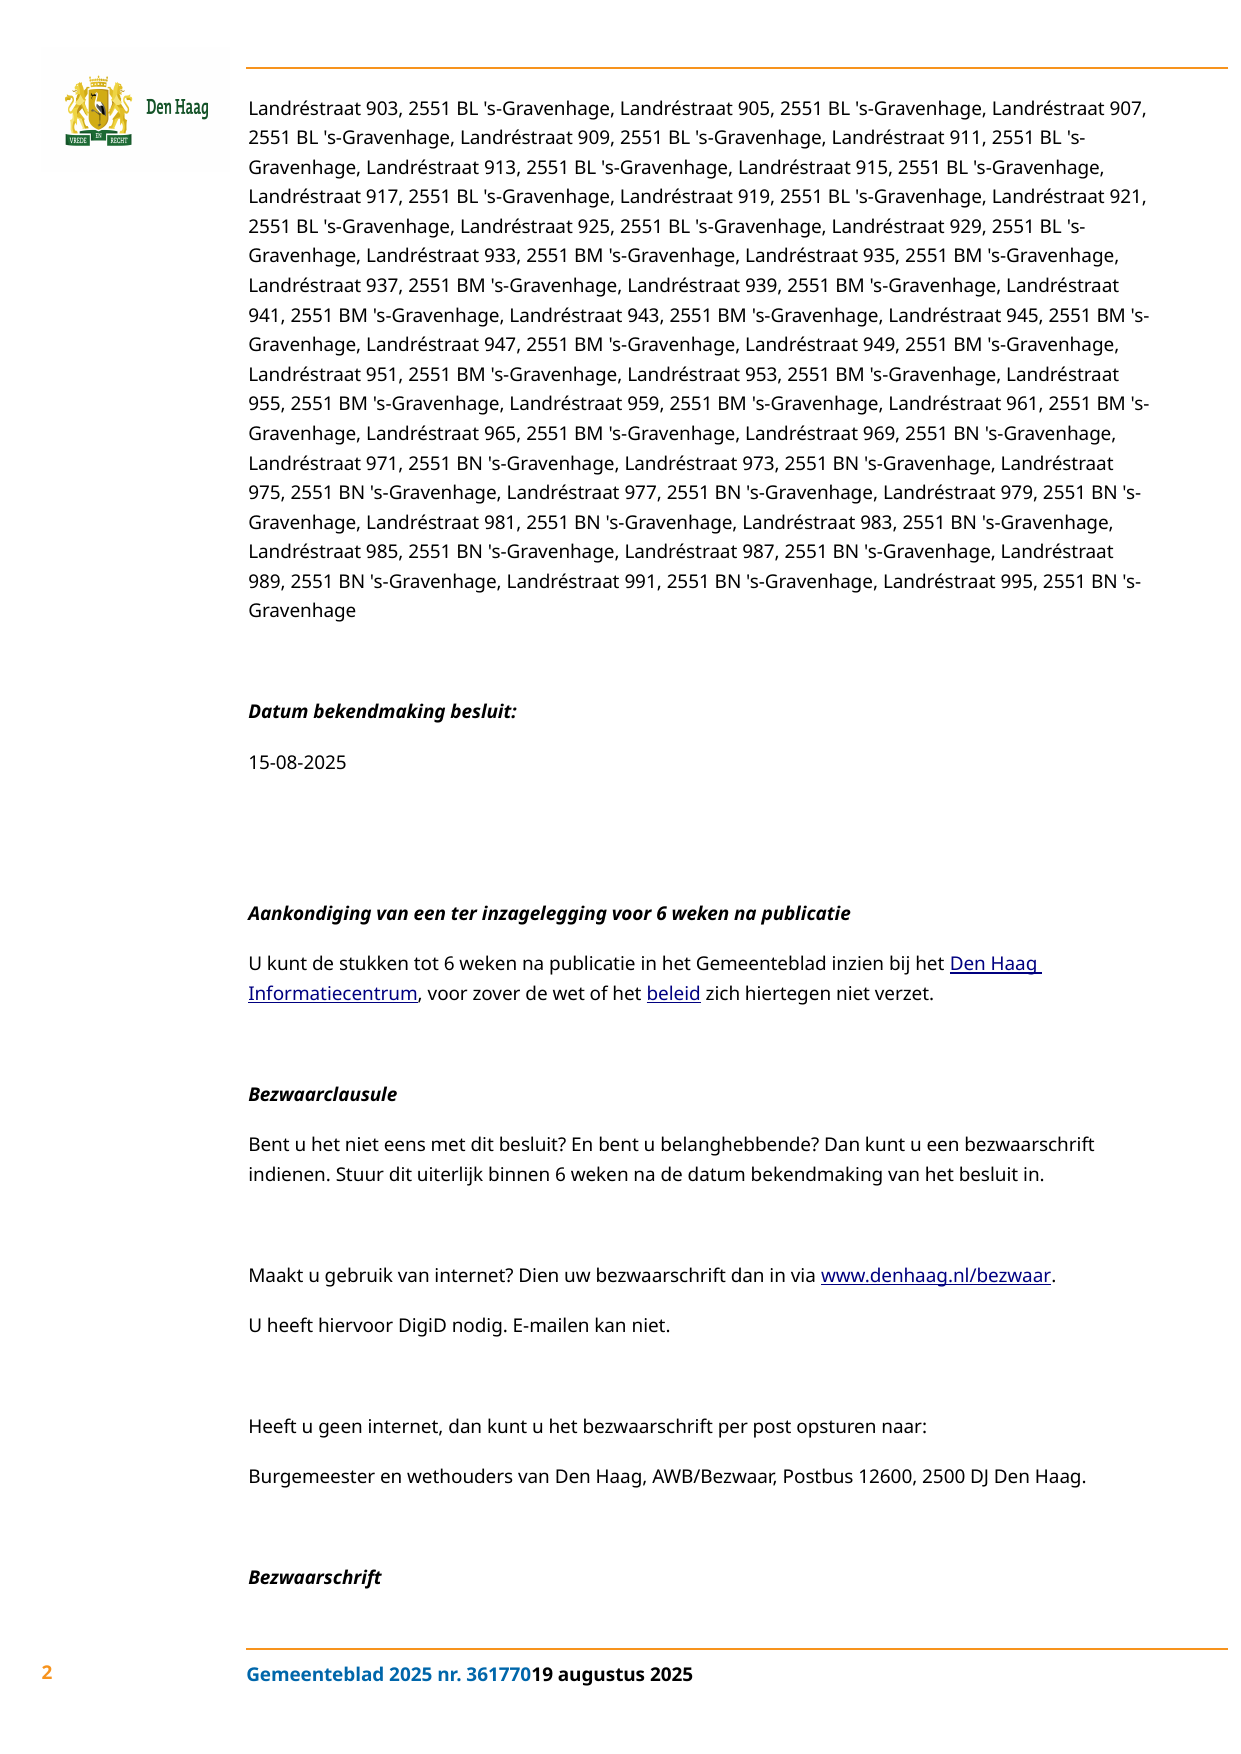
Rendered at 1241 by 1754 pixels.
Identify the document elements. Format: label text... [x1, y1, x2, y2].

text Bent u het niet eens met dit besluit? En bent u belanghebbende? Dan kunt u een bezwaarschrift indienen. Stuur dit uiterlijk binnen 6 weken na de datum bekendmaking van het besluit in. [248, 1131, 1152, 1187]
picture [41, 47, 231, 172]
text Landréstraat 903, 2551 BL 's-Gravenhage, Landréstraat 905, 2551 BL 's-Gravenhage, Landréstraat 907, 2551 BL 's-Gravenhage, Landréstraat 909, 2551 BL 's-Gravenhage, Landréstraat 911, 2551 BL 's-Gravenhage, Landréstraat 913, 2551 BL 's-Gravenhage, Landréstraat 915, 2551 BL 's-Gravenhage, Landréstraat 917, 2551 BL 's-Gravenhage, Landréstraat 919, 2551 BL 's-Gravenhage, Landréstraat 921, 2551 BL 's-Gravenhage, Landréstraat 925, 2551 BL 's-Gravenhage, Landréstraat 929, 2551 BL 's-Gravenhage, Landréstraat 933, 2551 BM 's-Gravenhage, Landréstraat 935, 2551 BM 's-Gravenhage, Landréstraat 937, 2551 BM 's-Gravenhage, Landréstraat 939, 2551 BM 's-Gravenhage, Landréstraat 941, 2551 BM 's-Gravenhage, Landréstraat 943, 2551 BM 's-Gravenhage, Landréstraat 945, 2551 BM 's-Gravenhage, Landréstraat 947, 2551 BM 's-Gravenhage, Landréstraat 949, 2551 BM 's-Gravenhage, Landréstraat 951, 2551 BM 's-Gravenhage, Landréstraat 953, 2551 BM 's-Gravenhage, Landréstraat 955, 2551 BM 's-Gravenhage, Landréstraat 959, 2551 BM 's-Gravenhage, Landréstraat 961, 2551 BM 's-Gravenhage, Landréstraat 965, 2551 BM 's-Gravenhage, Landréstraat 969, 2551 BN 's-Gravenhage, Landréstraat 971, 2551 BN 's-Gravenhage, Landréstraat 973, 2551 BN 's-Gravenhage, Landréstraat 975, 2551 BN 's-Gravenhage, Landréstraat 977, 2551 BN 's-Gravenhage, Landréstraat 979, 2551 BN 's-Gravenhage, Landréstraat 981, 2551 BN 's-Gravenhage, Landréstraat 983, 2551 BN 's-Gravenhage, Landréstraat 985, 2551 BN 's-Gravenhage, Landréstraat 987, 2551 BN 's-Gravenhage, Landréstraat 989, 2551 BN 's-Gravenhage, Landréstraat 991, 2551 BN 's-Gravenhage, Landréstraat 995, 2551 BN 's-Gravenhage [248, 95, 1152, 623]
text Aankondiging van een ter inzagelegging voor 6 weken na publicatie [248, 900, 1152, 926]
text Heeft u geen internet, dan kunt u het bezwaarschrift per post opsturen naar: [248, 1413, 1152, 1439]
text U heeft hiervoor DigiD nodig. E-mailen kan niet. [248, 1312, 1152, 1338]
text Bezwaarschrift [248, 1564, 1152, 1590]
text U kunt de stukken tot 6 weken na publicatie in het Gemeenteblad inzien bij het Den Haag Informatiecentrum, voor zover de wet of het beleid zich hiertegen niet verzet. [248, 951, 1152, 1006]
text Maakt u gebruik van internet? Dien uw bezwaarschrift dan in via www.denhaag.nl/bezwaar. [248, 1262, 1152, 1288]
text Burgemeester en wethouders van Den Haag, AWB/Bezwaar, Postbus 12600, 2500 DJ Den Haag. [248, 1463, 1152, 1489]
text Bezwaarclausule [248, 1081, 1152, 1107]
text 15-08-2025 [248, 749, 1152, 775]
text Datum bekendmaking besluit: [248, 698, 1152, 724]
